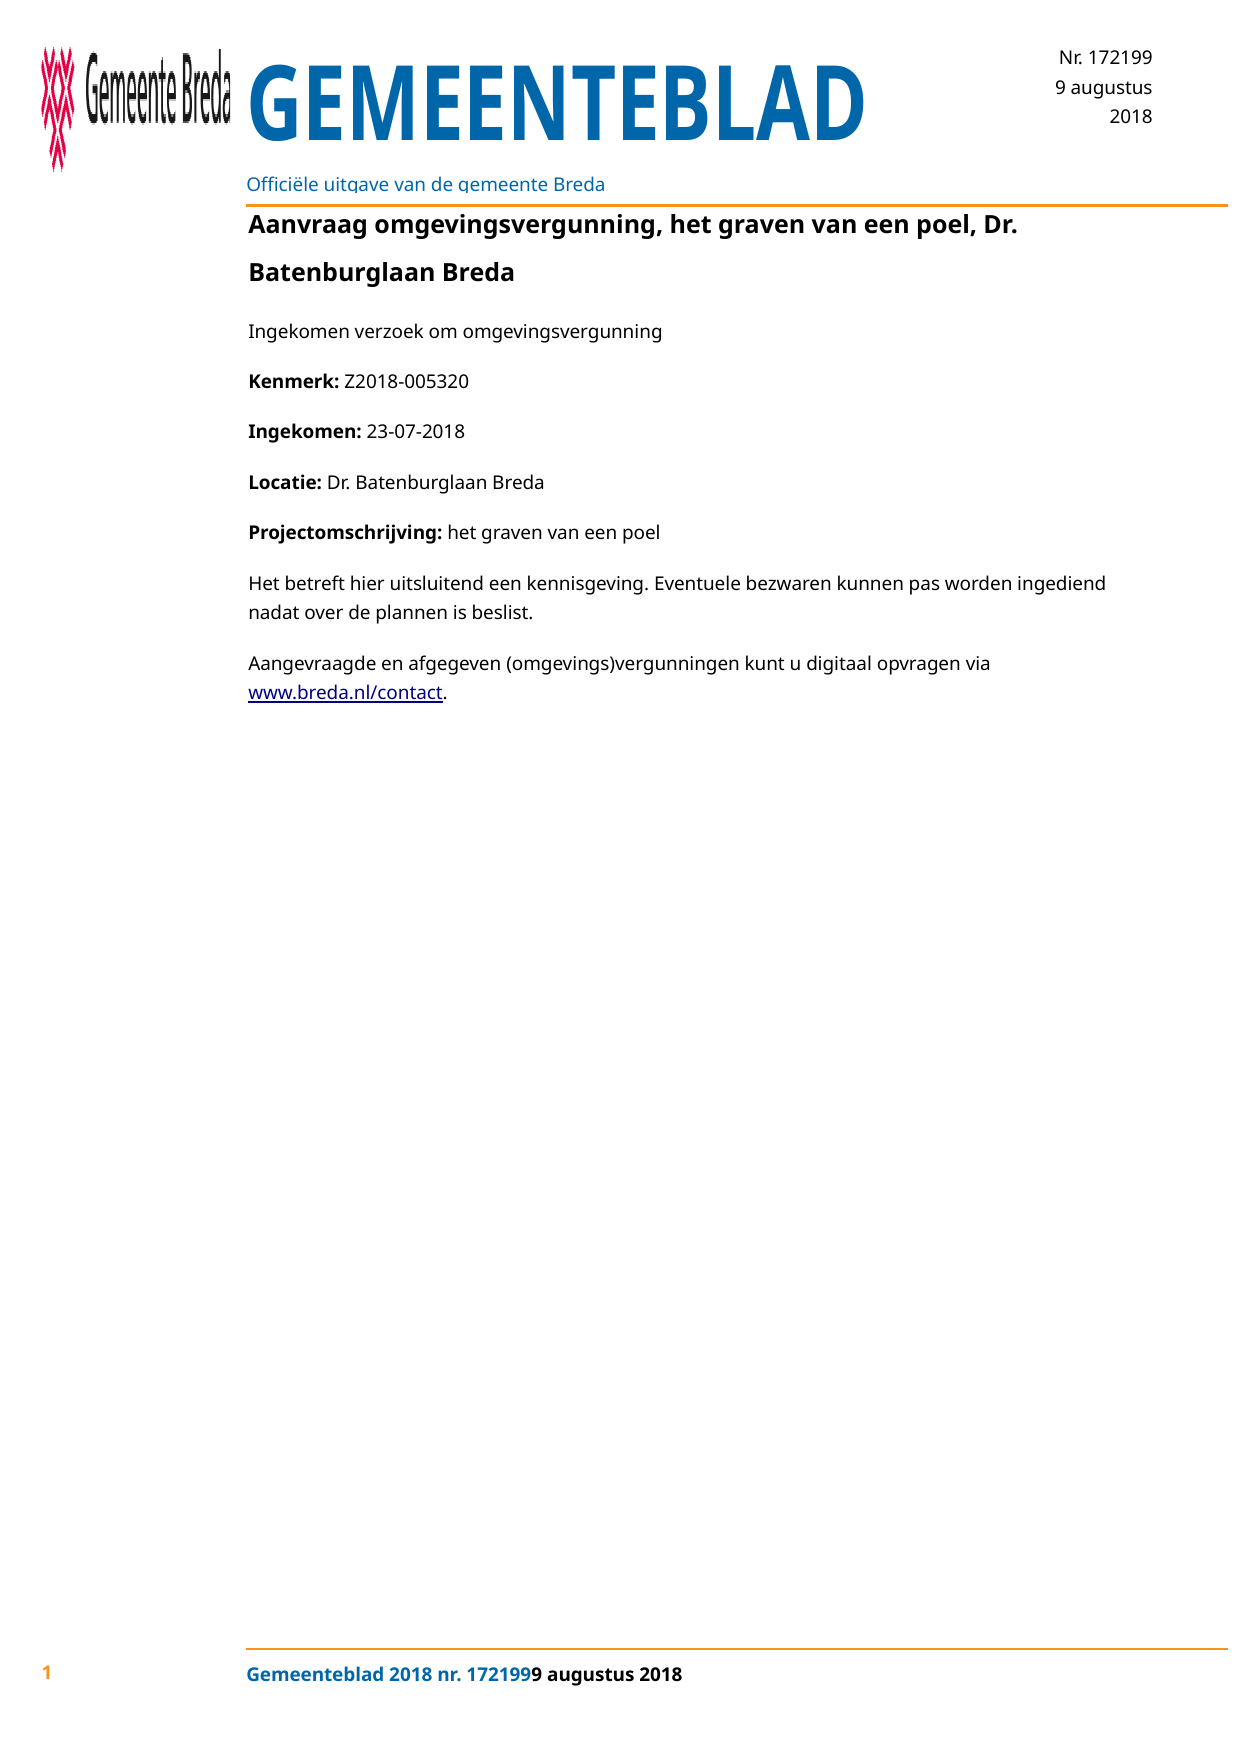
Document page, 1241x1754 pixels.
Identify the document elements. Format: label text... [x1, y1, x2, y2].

text Locatie: Dr. Batenburglaan Breda [248, 469, 1152, 495]
text Projectomschrijving: het graven van een poel [248, 519, 1152, 545]
picture [41, 47, 231, 172]
text Ingekomen verzoek om omgevingsvergunning [248, 318, 1152, 344]
text Aanvraag omgevingsvergunning, het graven van een poel, Dr. Batenburglaan Breda [248, 207, 1152, 288]
text Aangevraagde en afgegeven (omgevings)vergunningen kunt u digitaal opvragen via www.breda.nl/contact. [248, 650, 1152, 705]
text Het betreft hier uitsluitend een kennisgeving. Eventuele bezwaren kunnen pas worden ingediend nadat over de plannen is beslist. [248, 570, 1152, 625]
text Ingekomen: 23-07-2018 [248, 419, 1152, 444]
text Kenmerk: Z2018-005320 [248, 368, 1152, 394]
